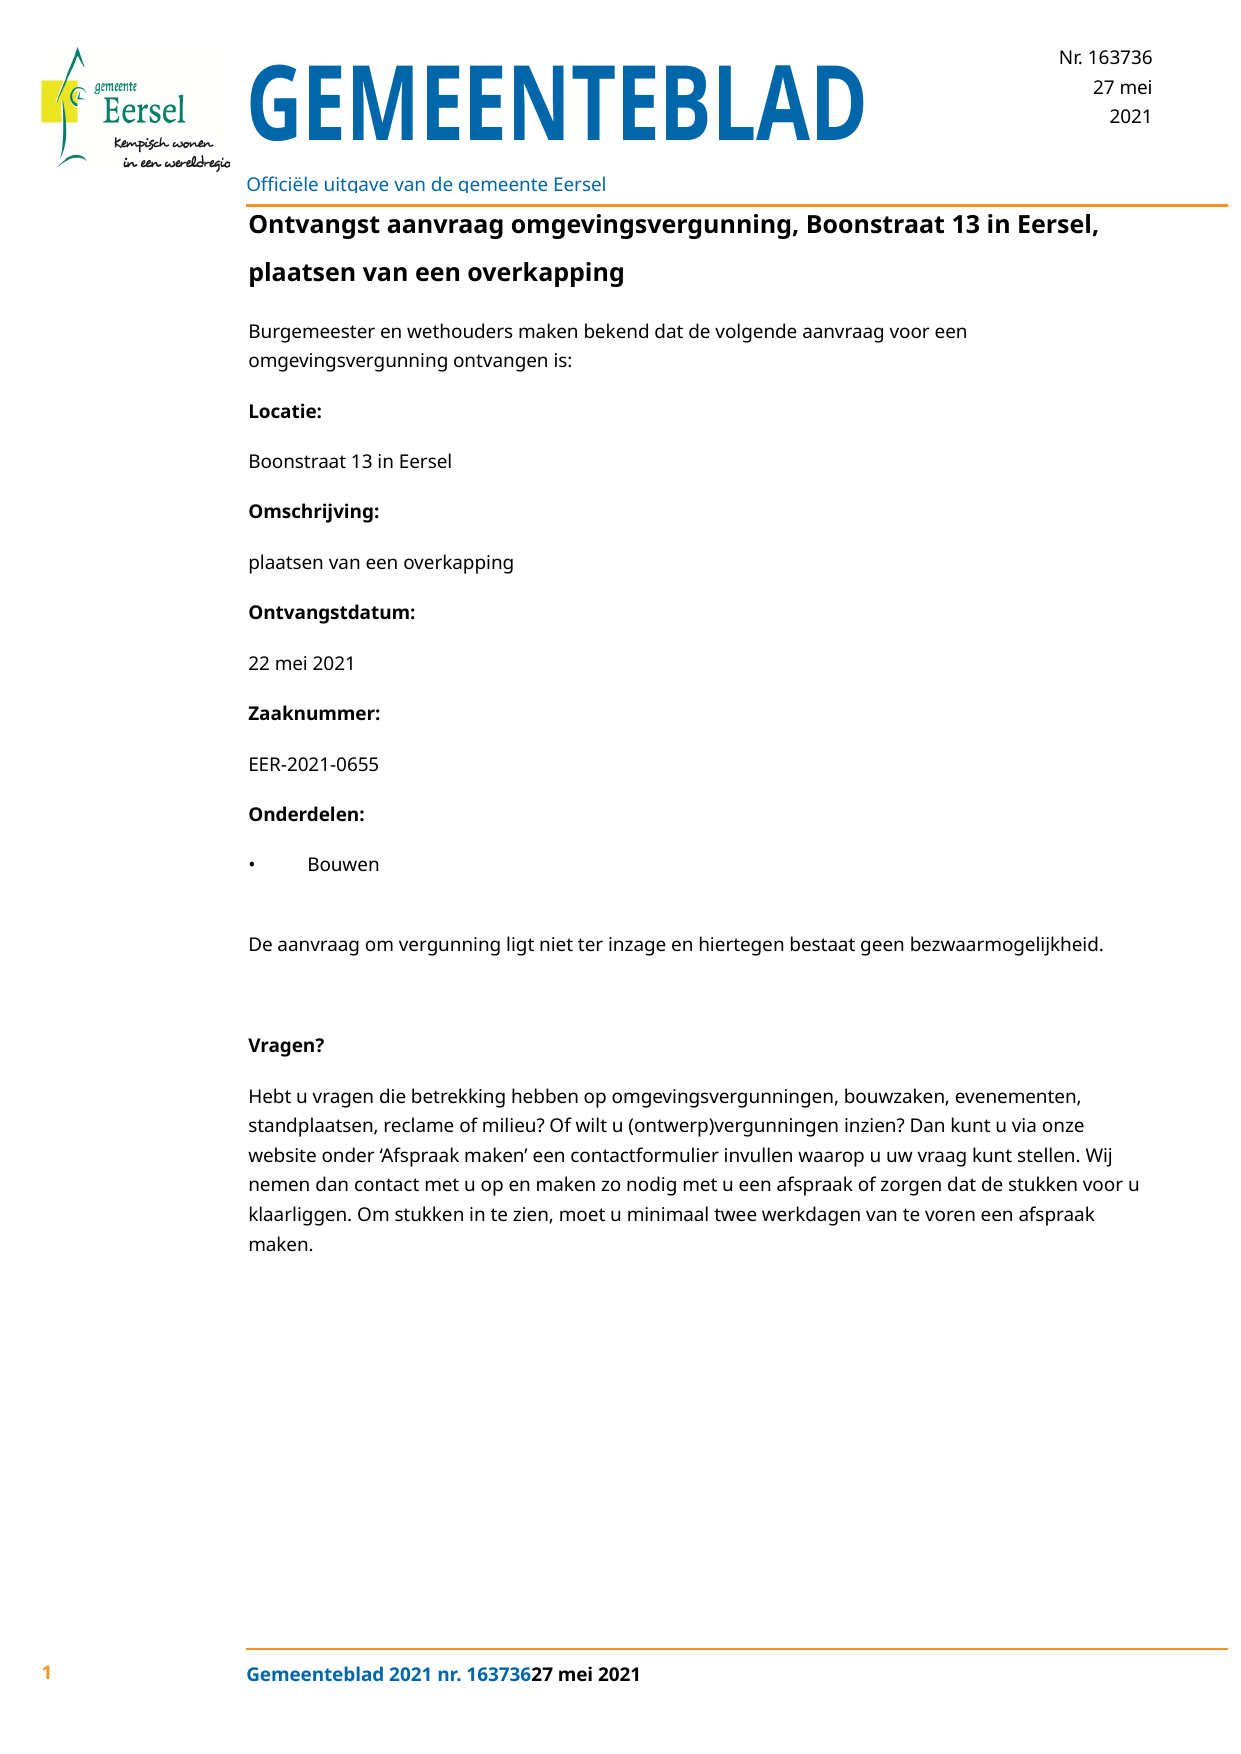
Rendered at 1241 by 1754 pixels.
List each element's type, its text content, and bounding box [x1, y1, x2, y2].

list Bouwen [248, 852, 1152, 877]
text Hebt u vragen die betrekking hebben op omgevingsvergunningen, bouwzaken, evenementen, standplaatsen, reclame of milieu? Of wilt u (ontwerp)vergunningen inzien? Dan kunt u via onze website onder ‘Afspraak maken’ een contactformulier invullen waarop u uw vraag kunt stellen. Wij nemen dan contact met u op en maken zo nodig met u een afspraak of zorgen dat de stukken voor u klaarliggen. Om stukken in te zien, moet u minimaal twee werkdagen van te voren een afspraak maken. [248, 1083, 1152, 1257]
text Burgemeester en wethouders maken bekend dat de volgende aanvraag voor een omgevingsvergunning ontvangen is: [248, 318, 1152, 373]
text Zaaknummer: [248, 700, 1152, 726]
text Boonstraat 13 in Eersel [248, 448, 1152, 474]
text Ontvangstdatum: [248, 599, 1152, 625]
text plaatsen van een overkapping [248, 549, 1152, 575]
text De aanvraag om vergunning ligt niet ter inzage en hiertegen bestaat geen bezwaarmogelijkheid. [248, 932, 1152, 957]
text EER-2021-0655 [248, 751, 1152, 777]
text 22 mei 2021 [248, 650, 1152, 676]
text Omschrijving: [248, 499, 1152, 524]
picture [41, 47, 231, 172]
text Vragen? [248, 1032, 1152, 1058]
text Onderdelen: [248, 801, 1152, 827]
text Locatie: [248, 398, 1152, 424]
text Ontvangst aanvraag omgevingsvergunning, Boonstraat 13 in Eersel, plaatsen van een overkapping [248, 207, 1152, 288]
